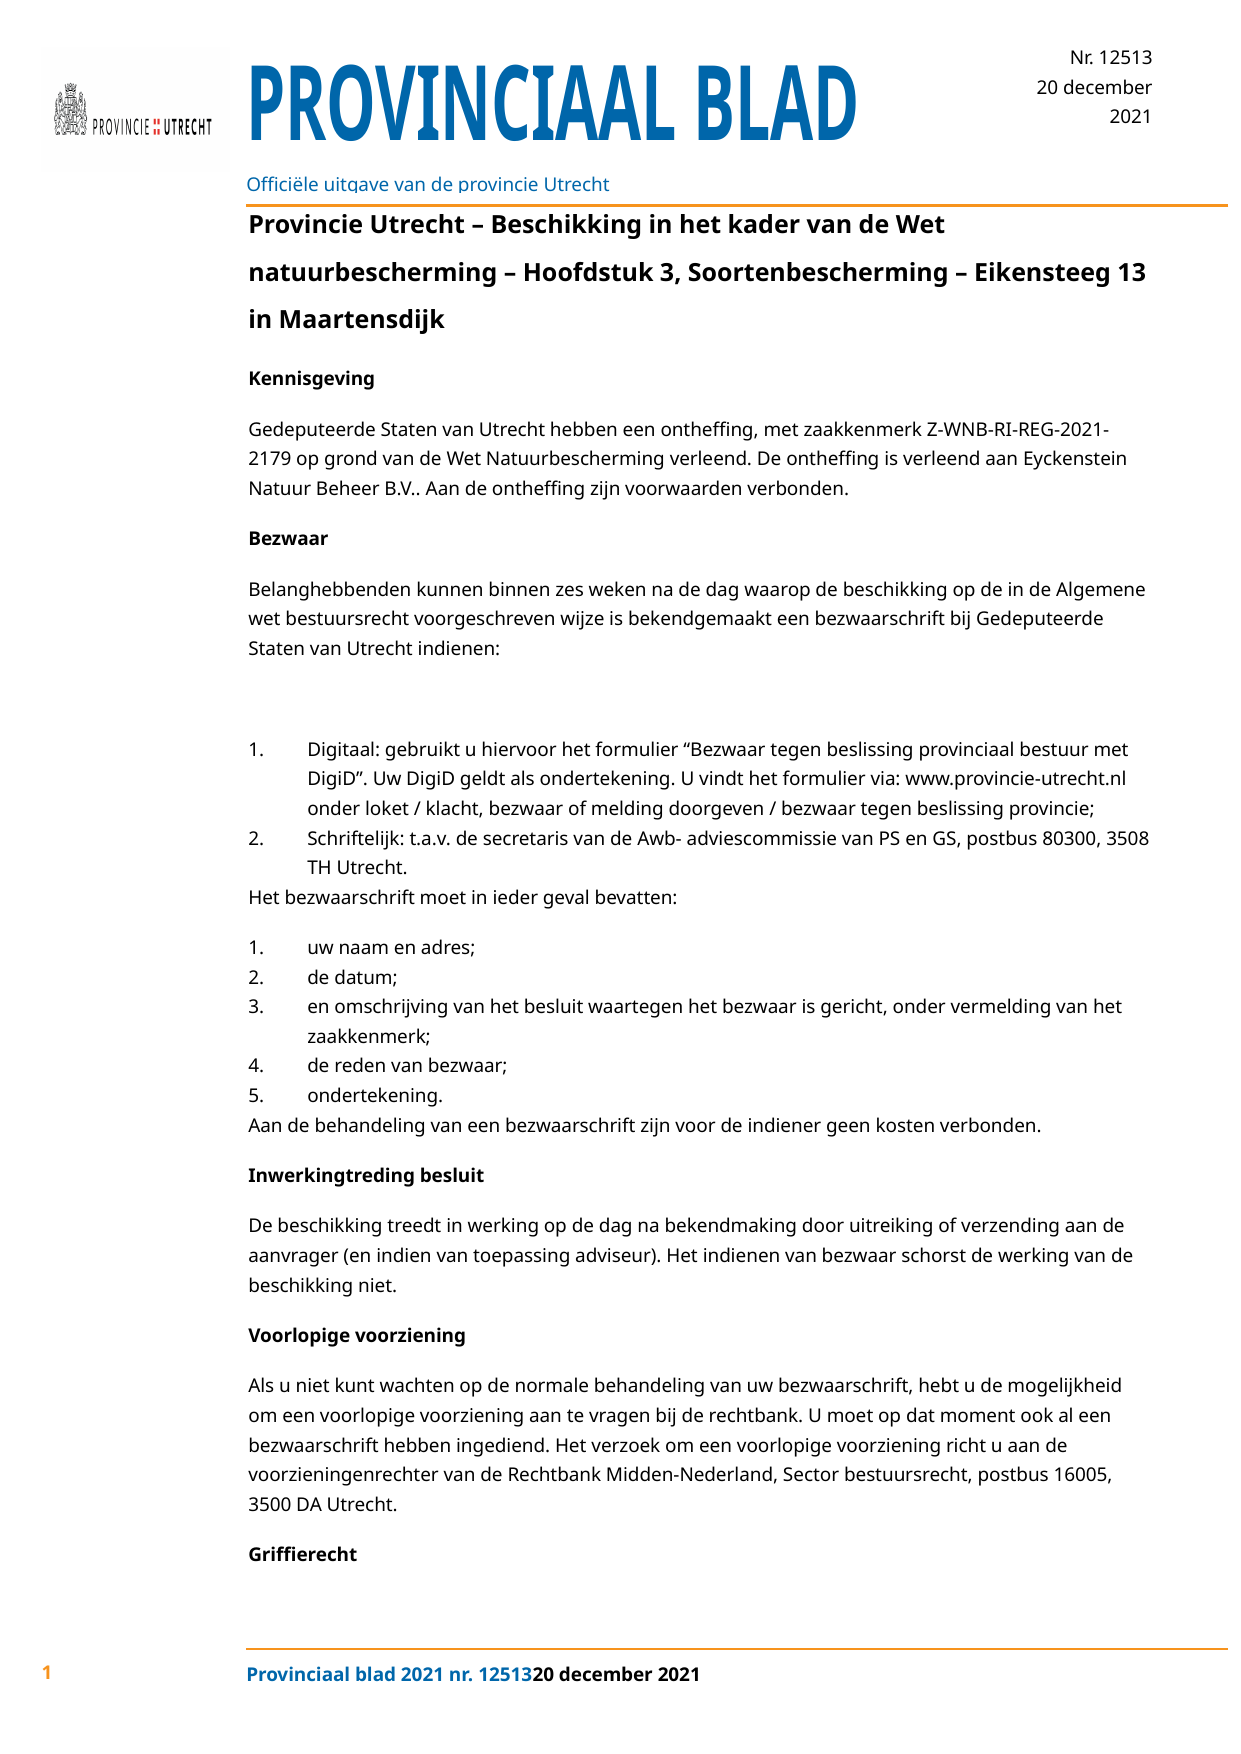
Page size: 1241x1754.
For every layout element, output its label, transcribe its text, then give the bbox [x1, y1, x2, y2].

text Kennisgeving [248, 366, 1152, 391]
text Bezwaar [248, 526, 1152, 551]
text De beschikking treedt in werking op de dag na bekendmaking door uitreiking of verzending aan de aanvrager (en indien van toepassing adviseur). Het indienen van bezwaar schorst de werking van de beschikking niet. [248, 1213, 1152, 1297]
text Als u niet kunt wachten op de normale behandeling van uw bezwaarschrift, hebt u de mogelijkheid om een voorlopige voorziening aan te vragen bij de rechtbank. U moet op dat moment ook al een bezwaarschrift hebben ingediend. Het verzoek om een voorlopige voorziening richt u aan de voorzieningenrechter van de Rechtbank Midden-Nederland, Sector bestuursrecht, postbus 16005, 3500 DA Utrecht. [248, 1373, 1152, 1517]
text Het bezwaarschrift moet in ieder geval bevatten: [248, 884, 1152, 909]
list ondertekening. [248, 1082, 1152, 1108]
list de datum; [248, 964, 1152, 989]
text Griffierecht [248, 1541, 1152, 1567]
text Aan de behandeling van een bezwaarschrift zijn voor de indiener geen kosten verbonden. [248, 1112, 1152, 1137]
list Digitaal: gebruikt u hiervoor het formulier “Bezwaar tegen beslissing provinciaal bestuur met DigiD”. Uw DigiD geldt als ondertekening. U vindt het formulier via: www.provincie-utrecht.nl onder loket / klacht, bezwaar of melding doorgeven / bezwaar tegen beslissing provincie; [248, 736, 1152, 821]
text Provincie Utrecht – Beschikking in het kader van de Wet natuurbescherming – Hoofdstuk 3, Soortenbescherming – Eikensteeg 13 in Maartensdijk [248, 207, 1152, 336]
list en omschrijving van het besluit waartegen het bezwaar is gericht, onder vermelding van het zaakkenmerk; [248, 993, 1152, 1049]
list de reden van bezwaar; [248, 1053, 1152, 1078]
text Gedeputeerde Staten van Utrecht hebben een ontheffing, met zaakkenmerk Z-WNB-RI-REG-2021-2179 op grond van de Wet Natuurbescherming verleend. De ontheffing is verleend aan Eyckenstein Natuur Beheer B.V.. Aan de ontheffing zijn voorwaarden verbonden. [248, 416, 1152, 501]
text Inwerkingtreding besluit [248, 1162, 1152, 1188]
list uw naam en adres; [248, 934, 1152, 960]
picture [41, 47, 231, 172]
text Belanghebbenden kunnen binnen zes weken na de dag waarop de beschikking op de in de Algemene wet bestuursrecht voorgeschreven wijze is bekendgemaakt een bezwaarschrift bij Gedeputeerde Staten van Utrecht indienen: [248, 576, 1152, 661]
list Schriftelijk: t.a.v. de secretaris van de Awb- adviescommissie van PS en GS, postbus 80300, 3508 TH Utrecht. [248, 825, 1152, 880]
text Voorlopige voorziening [248, 1322, 1152, 1348]
